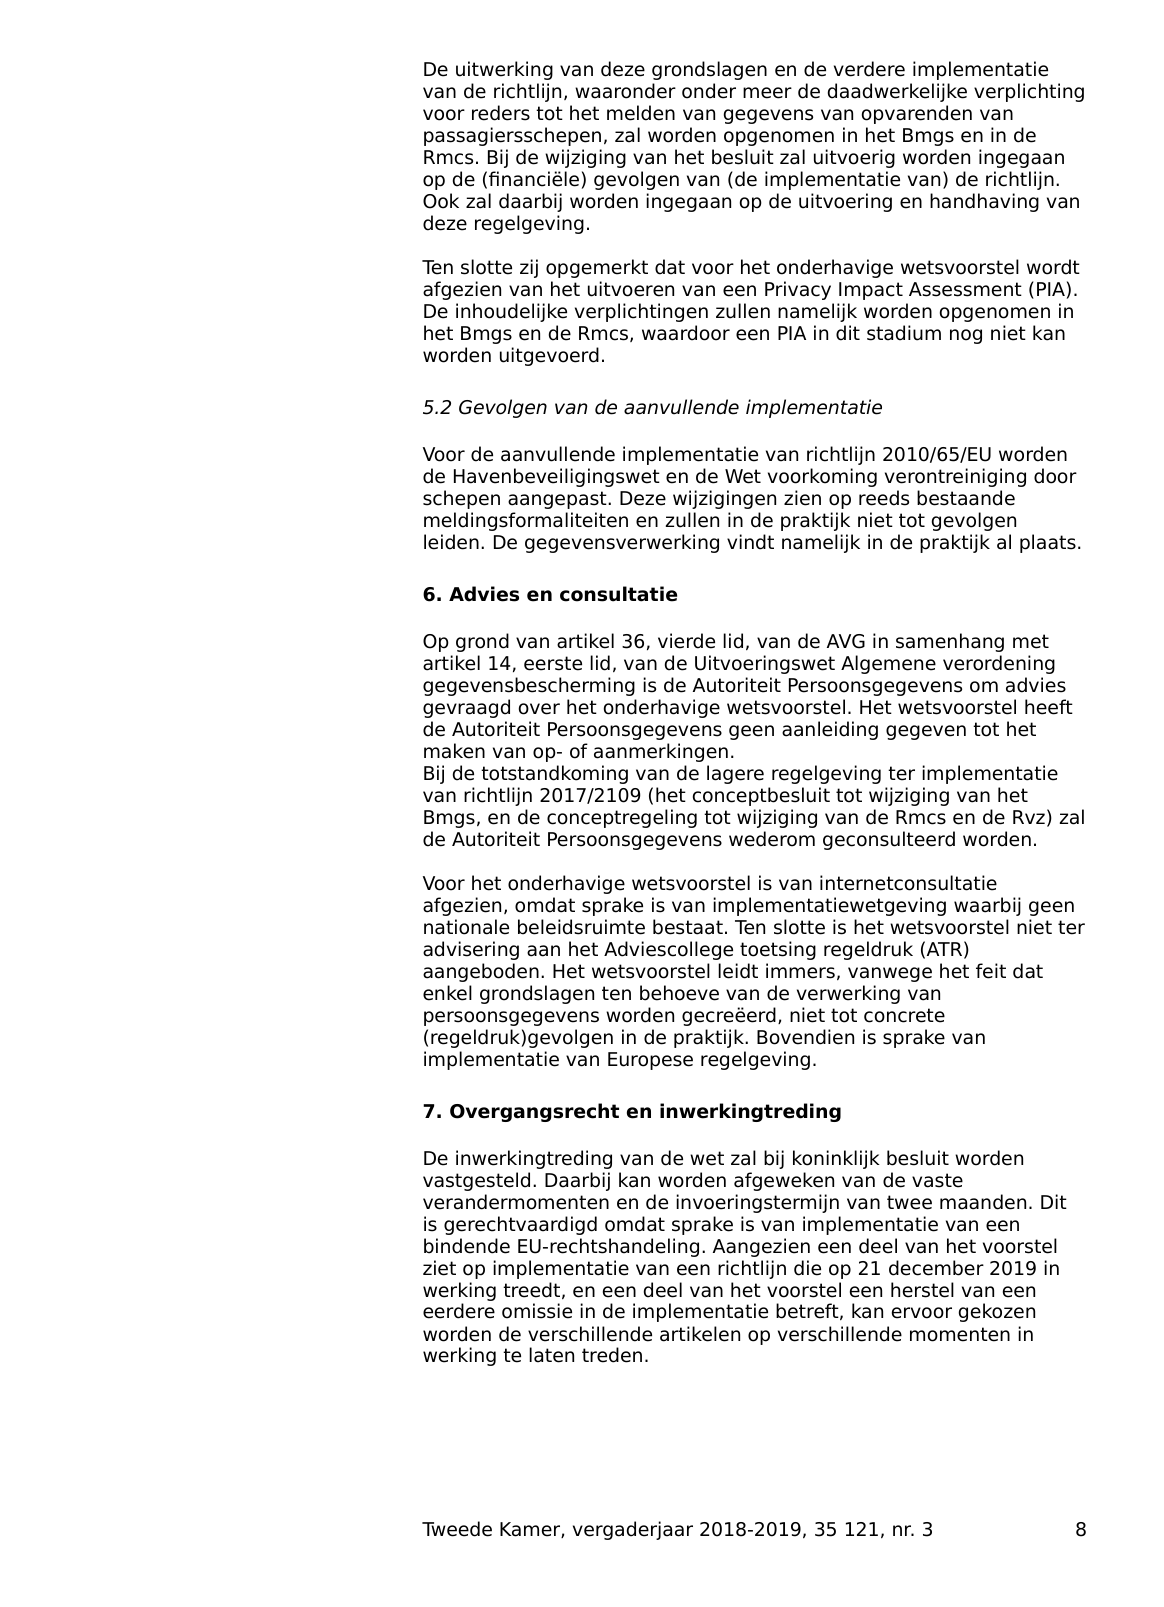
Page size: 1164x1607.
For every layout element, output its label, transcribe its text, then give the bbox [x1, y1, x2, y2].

text De uitwerking van deze grondslagen en de verdere implementatie van de richtlijn, waaronder onder meer de daadwerkelijke verplichting voor reders tot het melden van gegevens van opvarenden van passagiersschepen, zal worden opgenomen in het Bmgs en in de Rmcs. Bij de wijziging van het besluit zal uitvoerig worden ingegaan op de (financiële) gevolgen van (de implementatie van) de richtlijn. Ook zal daarbij worden ingegaan op de uitvoering en handhaving van deze regelgeving. [422, 59, 1087, 235]
text Voor het onderhavige wetsvoorstel is van internetconsultatie afgezien, omdat sprake is van implementatiewetgeving waarbij geen nationale beleidsruimte bestaat. Ten slotte is het wetsvoorstel niet ter advisering aan het Adviescollege toetsing regeldruk (ATR) aangeboden. Het wetsvoorstel leidt immers, vanwege het feit dat enkel grondslagen ten behoeve van de verwerking van persoonsgegevens worden gecreëerd, niet tot concrete (regeldruk)gevolgen in de praktijk. Bovendien is sprake van implementatie van Europese regelgeving. [422, 873, 1087, 1071]
subtitle 6. Advies en consultatie [422, 584, 1087, 606]
subtitle 5.2 Gevolgen van de aanvullende implementatie [422, 397, 1087, 419]
text Ten slotte zij opgemerkt dat voor het onderhavige wetsvoorstel wordt afgezien van het uitvoeren van een Privacy Impact Assessment (PIA). De inhoudelijke verplichtingen zullen namelijk worden opgenomen in het Bmgs en de Rmcs, waardoor een PIA in dit stadium nog niet kan worden uitgevoerd. [422, 257, 1087, 367]
text Voor de aanvullende implementatie van richtlijn 2010/65/EU worden de Havenbeveiligingswet en de Wet voorkoming verontreiniging door schepen aangepast. Deze wijzigingen zien op reeds bestaande meldingsformaliteiten en zullen in de praktijk niet tot gevolgen leiden. De gegevensverwerking vindt namelijk in de praktijk al plaats. [422, 444, 1087, 554]
text Bij de totstandkoming van de lagere regelgeving ter implementatie van richtlijn 2017/2109 (het conceptbesluit tot wijziging van het Bmgs, en de conceptregeling tot wijziging van de Rmcs en de Rvz) zal de Autoriteit Persoonsgegevens wederom geconsulteerd worden. [422, 763, 1087, 851]
text De inwerkingtreding van de wet zal bij koninklijk besluit worden vastgesteld. Daarbij kan worden afgeweken van de vaste verandermomenten en de invoeringstermijn van twee maanden. Dit is gerechtvaardigd omdat sprake is van implementatie van een bindende EU-rechtshandeling. Aangezien een deel van het voorstel ziet op implementatie van een richtlijn die op 21 december 2019 in werking treedt, en een deel van het voorstel een herstel van een eerdere omissie in de implementatie betreft, kan ervoor gekozen worden de verschillende artikelen op verschillende momenten in werking te laten treden. [422, 1148, 1087, 1367]
subtitle 7. Overgangsrecht en inwerkingtreding [422, 1101, 1087, 1123]
text Op grond van artikel 36, vierde lid, van de AVG in samenhang met artikel 14, eerste lid, van de Uitvoeringswet Algemene verordening gegevensbescherming is de Autoriteit Persoonsgegevens om advies gevraagd over het onderhavige wetsvoorstel. Het wetsvoorstel heeft de Autoriteit Persoonsgegevens geen aanleiding gegeven tot het maken van op- of aanmerkingen. [422, 631, 1087, 763]
